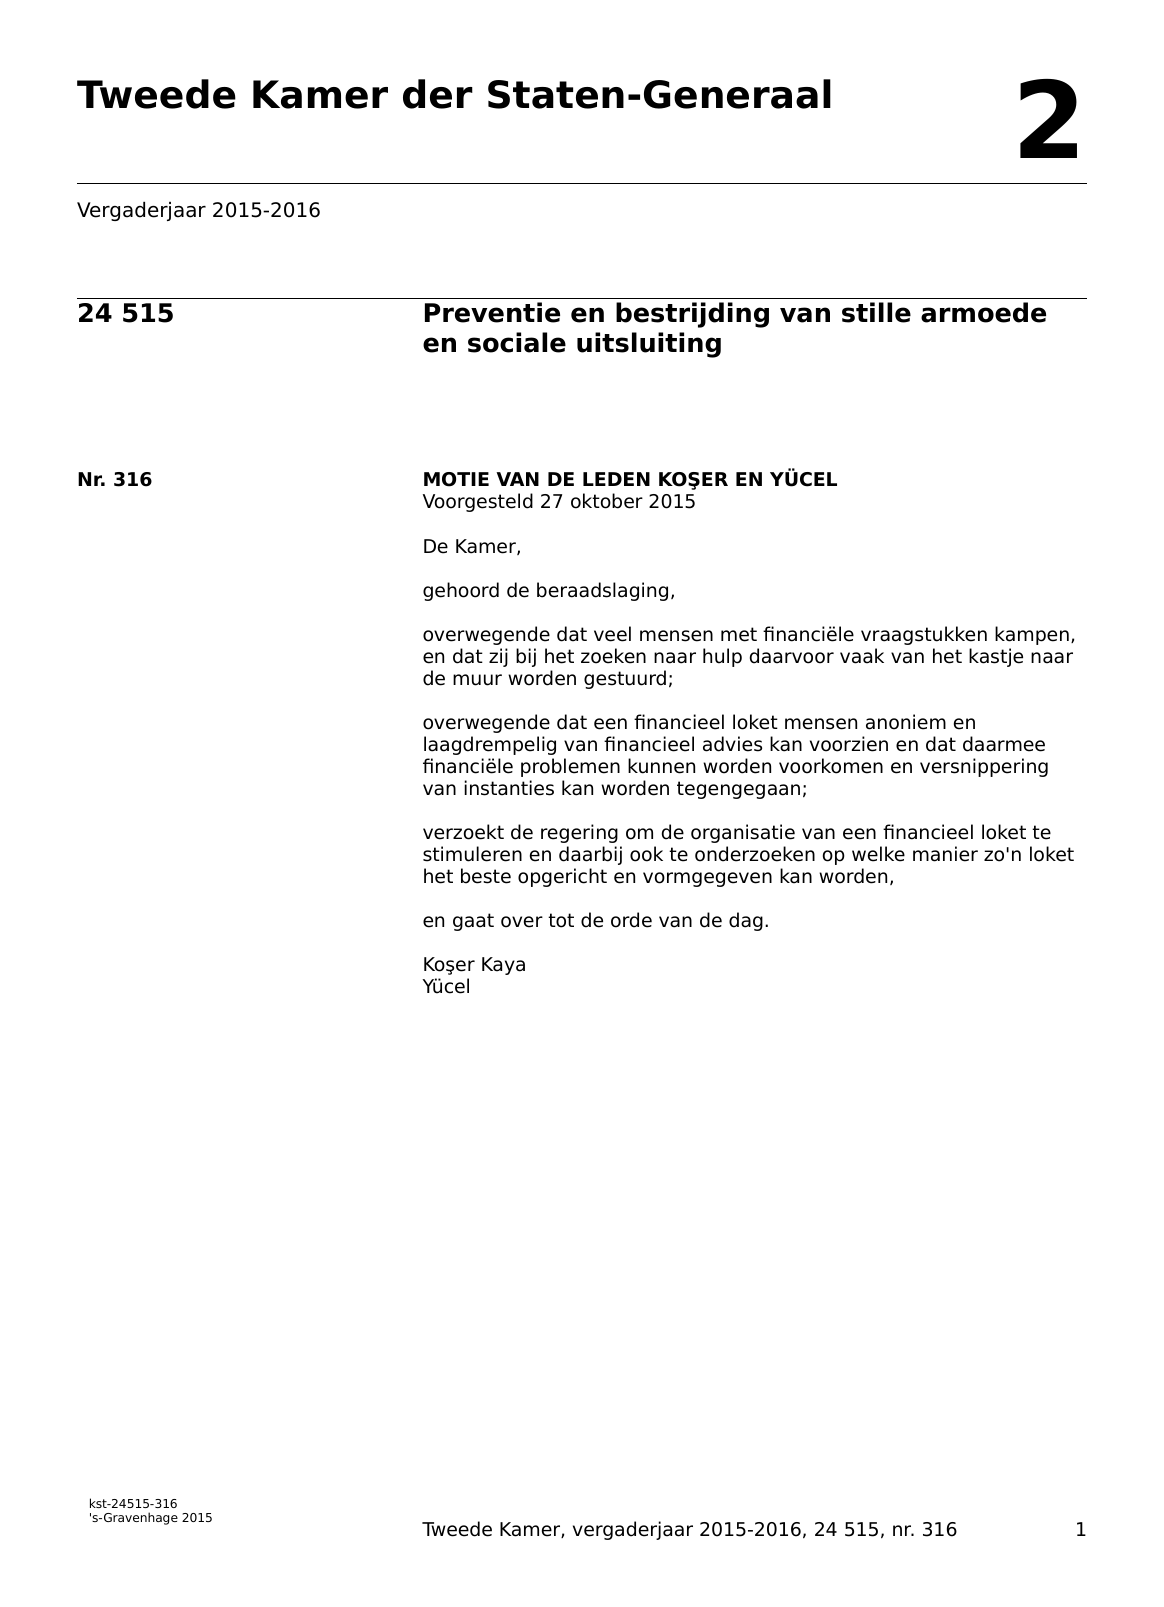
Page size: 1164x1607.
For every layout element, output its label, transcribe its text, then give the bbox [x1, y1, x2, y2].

table_header Tweede Kamer der Staten-Generaal [77, 59, 886, 183]
subtitle Nr. 316 MOTIE VAN DE LEDEN KOŞER EN YÜCEL [77, 469, 1087, 491]
text en gaat over tot de orde van de dag. [422, 910, 1087, 932]
text Koşer Kaya [422, 954, 1087, 976]
text overwegende dat veel mensen met financiële vraagstukken kampen, en dat zij bij het zoeken naar hulp daarvoor vaak van het kastje naar de muur worden gestuurd; [422, 624, 1087, 690]
subtitle 24 515 Preventie en bestrijding van stille armoede en sociale uitsluiting [77, 299, 1087, 358]
text Yücel [422, 976, 1087, 998]
table_cell Vergaderjaar 2015-2016 [77, 184, 1087, 298]
text gehoord de beraadslaging, [422, 580, 1087, 602]
text 's-Gravenhage 2015 [88, 1511, 323, 1525]
table_header 2 [886, 59, 1087, 183]
text verzoekt de regering om de organisatie van een financieel loket te stimuleren en daarbij ook te onderzoeken op welke manier zo'n loket het beste opgericht en vormgegeven kan worden, [422, 822, 1087, 888]
text overwegende dat een financieel loket mensen anoniem en laagdrempelig van financieel advies kan voorzien en dat daarmee financiële problemen kunnen worden voorkomen en versnippering van instanties kan worden tegengegaan; [422, 712, 1087, 800]
text De Kamer, [422, 536, 1087, 557]
text Voorgesteld 27 oktober 2015 [422, 491, 1087, 513]
text kst-24515-316 [88, 1497, 323, 1511]
